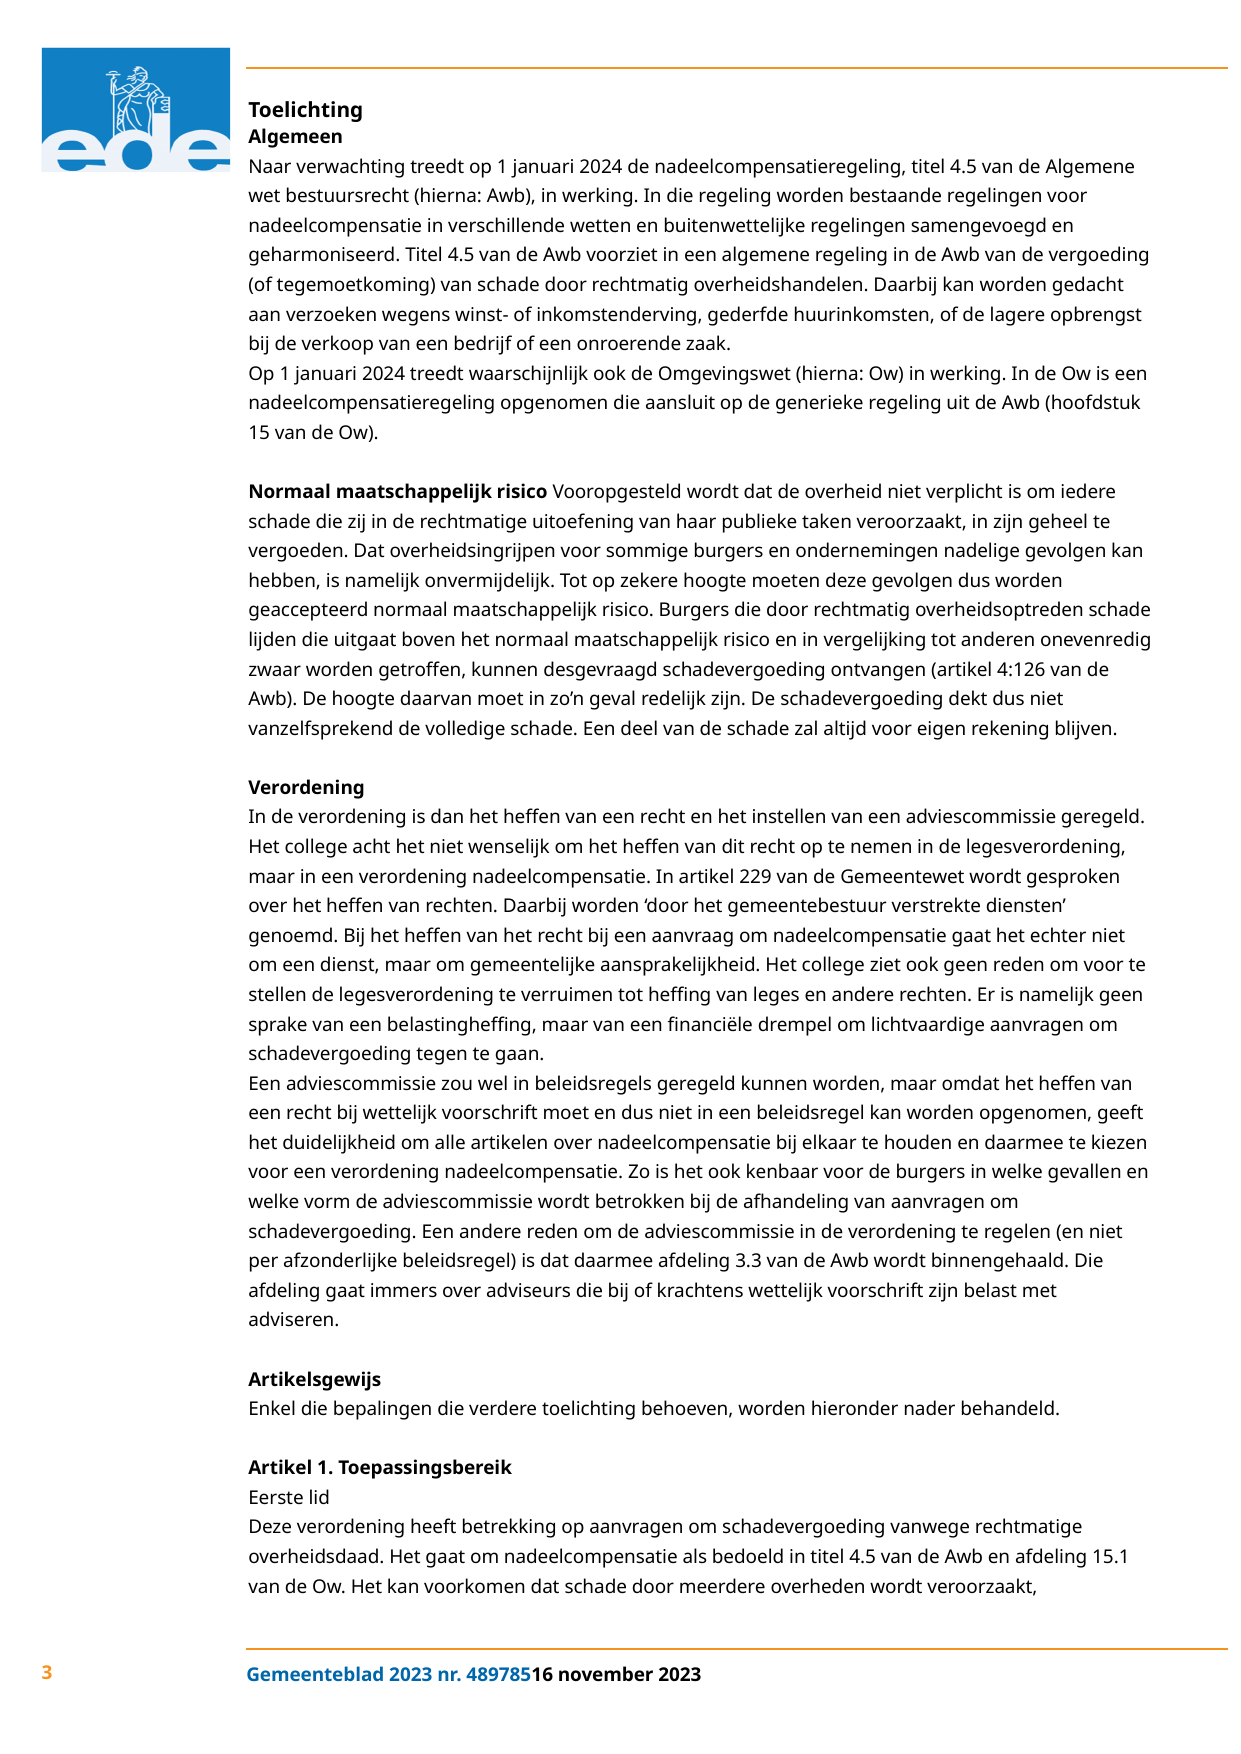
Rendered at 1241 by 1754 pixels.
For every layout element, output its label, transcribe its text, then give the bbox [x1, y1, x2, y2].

text Artikelsgewijs [248, 1366, 1152, 1392]
text Algemeen [248, 123, 1152, 149]
text Op 1 januari 2024 treedt waarschijnlijk ook de Omgevingswet (hierna: Ow) in werking. In de Ow is een nadeelcompensatieregeling opgenomen die aansluit op de generieke regeling uit de Awb (hoofdstuk 15 van de Ow). [248, 360, 1152, 445]
text Eerste lid [248, 1484, 1152, 1510]
picture [41, 47, 231, 172]
text Het college acht het niet wenselijk om het heffen van dit recht op te nemen in de legesverordening, maar in een verordening nadeelcompensatie. In artikel 229 van de Gemeentewet wordt gesproken over het heffen van rechten. Daarbij worden ‘door het gemeentebestuur verstrekte diensten’ genoemd. Bij het heffen van het recht bij een aanvraag om nadeelcompensatie gaat het echter niet om een dienst, maar om gemeentelijke aansprakelijkheid. Het college ziet ook geen reden om voor te stellen de legesverordening te verruimen tot heffing van leges en andere rechten. Er is namelijk geen sprake van een belastingheffing, maar van een financiële drempel om lichtvaardige aanvragen om schadevergoeding tegen te gaan. [248, 833, 1152, 1066]
text Een adviescommissie zou wel in beleidsregels geregeld kunnen worden, maar omdat het heffen van een recht bij wettelijk voorschrift moet en dus niet in een beleidsregel kan worden opgenomen, geeft het duidelijkheid om alle artikelen over nadeelcompensatie bij elkaar te houden en daarmee te kiezen voor een verordening nadeelcompensatie. Zo is het ook kenbaar voor de burgers in welke gevallen en welke vorm de adviescommissie wordt betrokken bij de afhandeling van aanvragen om schadevergoeding. Een andere reden om de adviescommissie in de verordening te regelen (en niet per afzonderlijke beleidsregel) is dat daarmee afdeling 3.3 van de Awb wordt binnengehaald. Die afdeling gaat immers over adviseurs die bij of krachtens wettelijk voorschrift zijn belast met adviseren. [248, 1070, 1152, 1332]
text Naar verwachting treedt op 1 januari 2024 de nadeelcompensatieregeling, titel 4.5 van de Algemene wet bestuursrecht (hierna: Awb), in werking. In die regeling worden bestaande regelingen voor nadeelcompensatie in verschillende wetten en buitenwettelijke regelingen samengevoegd en geharmoniseerd. Titel 4.5 van de Awb voorziet in een algemene regeling in de Awb van de vergoeding (of tegemoetkoming) van schade door rechtmatig overheidshandelen. Daarbij kan worden gedacht aan verzoeken wegens winst- of inkomstenderving, gederfde huurinkomsten, of de lagere opbrengst bij de verkoop van een bedrijf of een onroerende zaak. [248, 153, 1152, 356]
text Deze verordening heeft betrekking op aanvragen om schadevergoeding vanwege rechtmatige overheidsdaad. Het gaat om nadeelcompensatie als bedoeld in titel 4.5 van de Awb en afdeling 15.1 van de Ow. Het kan voorkomen dat schade door meerdere overheden wordt veroorzaakt, [248, 1514, 1152, 1599]
text Verordening [248, 774, 1152, 800]
text In de verordening is dan het heffen van een recht en het instellen van een adviescommissie geregeld. [248, 804, 1152, 829]
text Enkel die bepalingen die verdere toelichting behoeven, worden hieronder nader behandeld. [248, 1395, 1152, 1421]
text Toelichting [248, 95, 1152, 123]
text Normaal maatschappelijk risico Vooropgesteld wordt dat de overheid niet verplicht is om iedere schade die zij in de rechtmatige uitoefening van haar publieke taken veroorzaakt, in zijn geheel te vergoeden. Dat overheidsingrijpen voor sommige burgers en ondernemingen nadelige gevolgen kan hebben, is namelijk onvermijdelijk. Tot op zekere hoogte moeten deze gevolgen dus worden geaccepteerd normaal maatschappelijk risico. Burgers die door rechtmatig overheidsoptreden schade lijden die uitgaat boven het normaal maatschappelijk risico en in vergelijking tot anderen onevenredig zwaar worden getroffen, kunnen desgevraagd schadevergoeding ontvangen (artikel 4:126 van de Awb). De hoogte daarvan moet in zo’n geval redelijk zijn. De schadevergoeding dekt dus niet vanzelfsprekend de volledige schade. Een deel van de schade zal altijd voor eigen rekening blijven. [248, 478, 1152, 741]
text Artikel 1. Toepassingsbereik [248, 1454, 1152, 1480]
